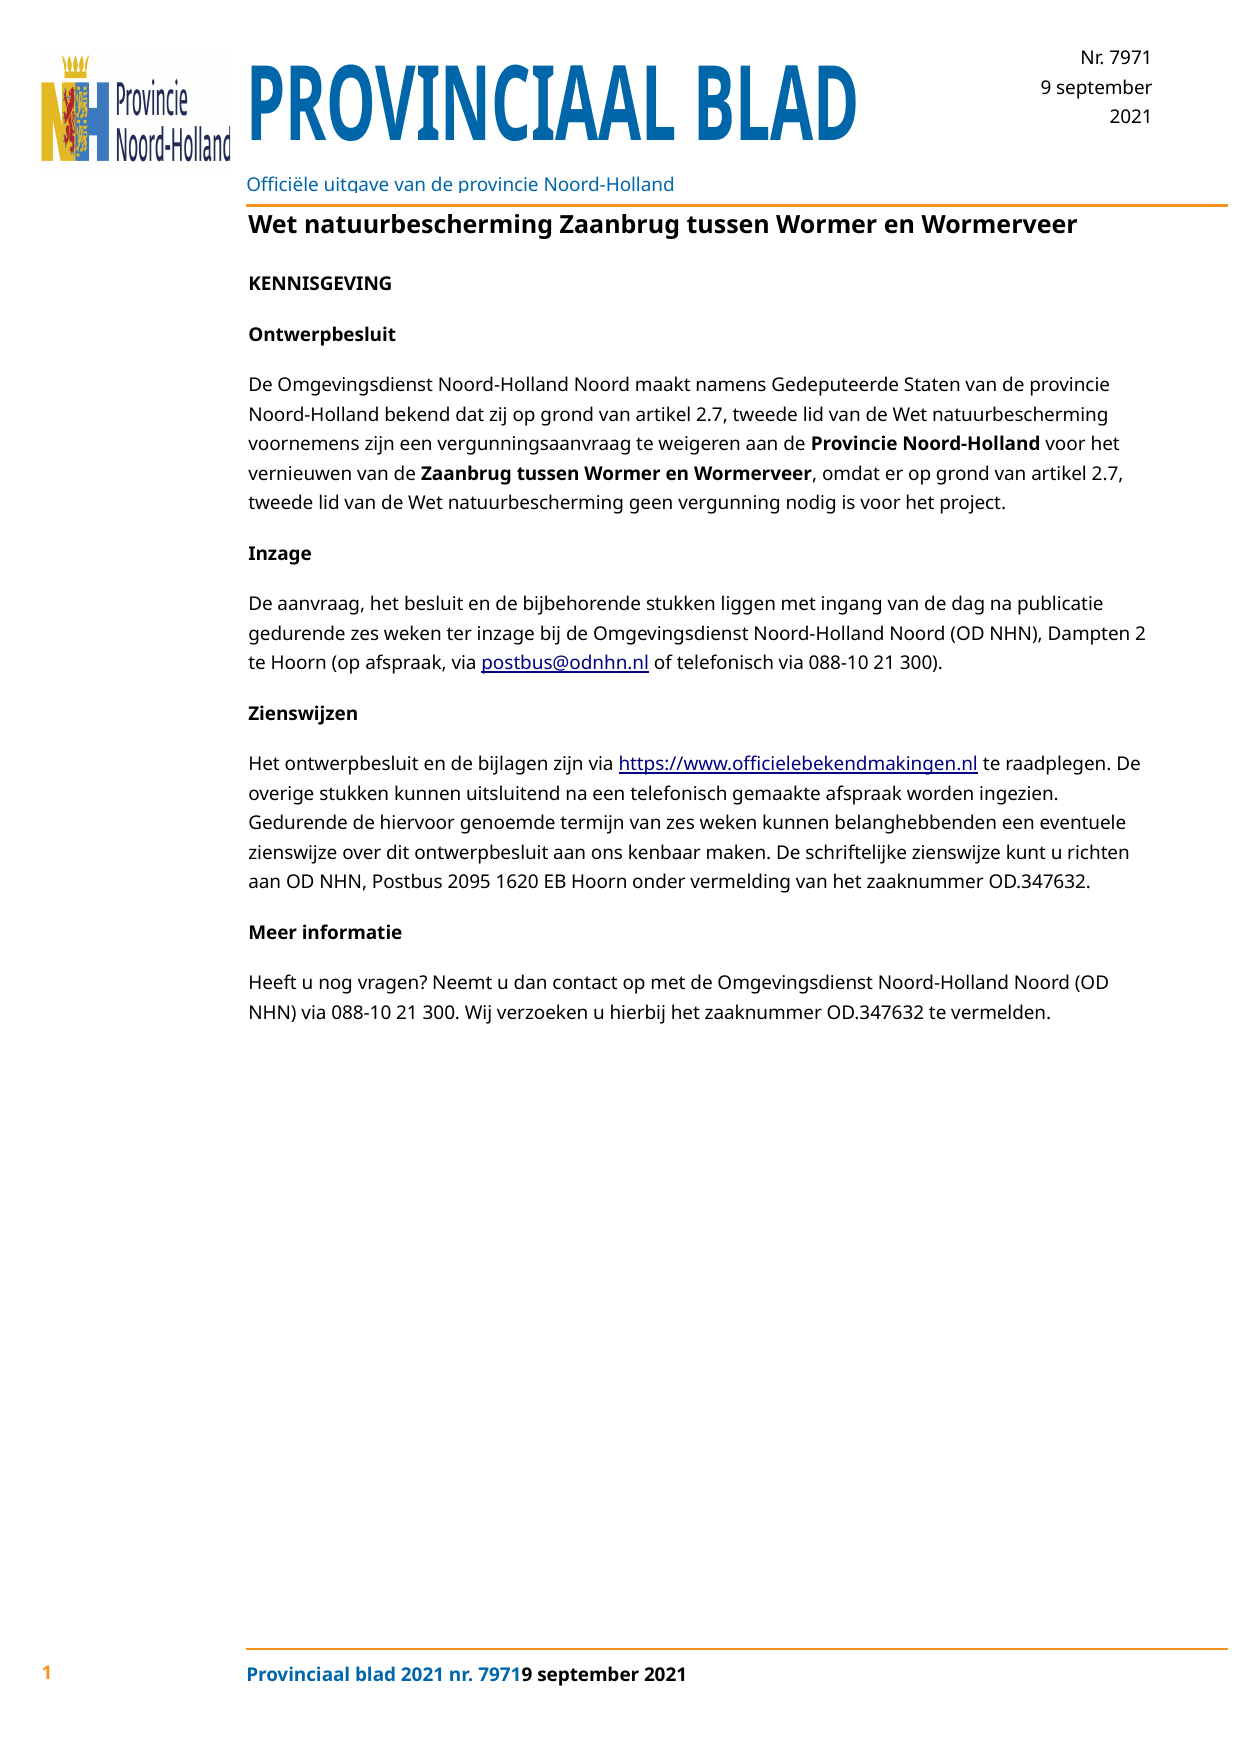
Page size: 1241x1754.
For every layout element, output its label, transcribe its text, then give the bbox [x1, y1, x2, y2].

text Zienswijzen [248, 700, 1152, 726]
text De Omgevingsdienst Noord-Holland Noord maakt namens Gedeputeerde Staten van de provincie Noord-Holland bekend dat zij op grond van artikel 2.7, tweede lid van de Wet natuurbescherming voornemens zijn een vergunningsaanvraag te weigeren aan de Provincie Noord-Holland voor het vernieuwen van de Zaanbrug tussen Wormer en Wormerveer, omdat er op grond van artikel 2.7, tweede lid van de Wet natuurbescherming geen vergunning nodig is voor het project. [248, 371, 1152, 515]
text Ontwerpbesluit [248, 321, 1152, 346]
text Meer informatie [248, 919, 1152, 945]
text Inzage [248, 540, 1152, 566]
text Heeft u nog vragen? Neemt u dan contact op met de Omgevingsdienst Noord-Holland Noord (OD NHN) via 088-10 21 300. Wij verzoeken u hierbij het zaaknummer OD.347632 te vermelden. [248, 969, 1152, 1025]
text KENNISGEVING [248, 270, 1152, 296]
text Wet natuurbescherming Zaanbrug tussen Wormer en Wormerveer [248, 207, 1152, 241]
picture [41, 47, 231, 172]
text De aanvraag, het besluit en de bijbehorende stukken liggen met ingang van de dag na publicatie gedurende zes weken ter inzage bij de Omgevingsdienst Noord-Holland Noord (OD NHN), Dampten 2 te Hoorn (op afspraak, via postbus@odnhn.nl of telefonisch via 088-10 21 300). [248, 590, 1152, 675]
text Het ontwerpbesluit en de bijlagen zijn via https://www.officielebekendmakingen.nl te raadplegen. De overige stukken kunnen uitsluitend na een telefonisch gemaakte afspraak worden ingezien. Gedurende de hiervoor genoemde termijn van zes weken kunnen belanghebbenden een eventuele zienswijze over dit ontwerpbesluit aan ons kenbaar maken. De schriftelijke zienswijze kunt u richten aan OD NHN, Postbus 2095 1620 EB Hoorn onder vermelding van het zaaknummer OD.347632. [248, 750, 1152, 894]
